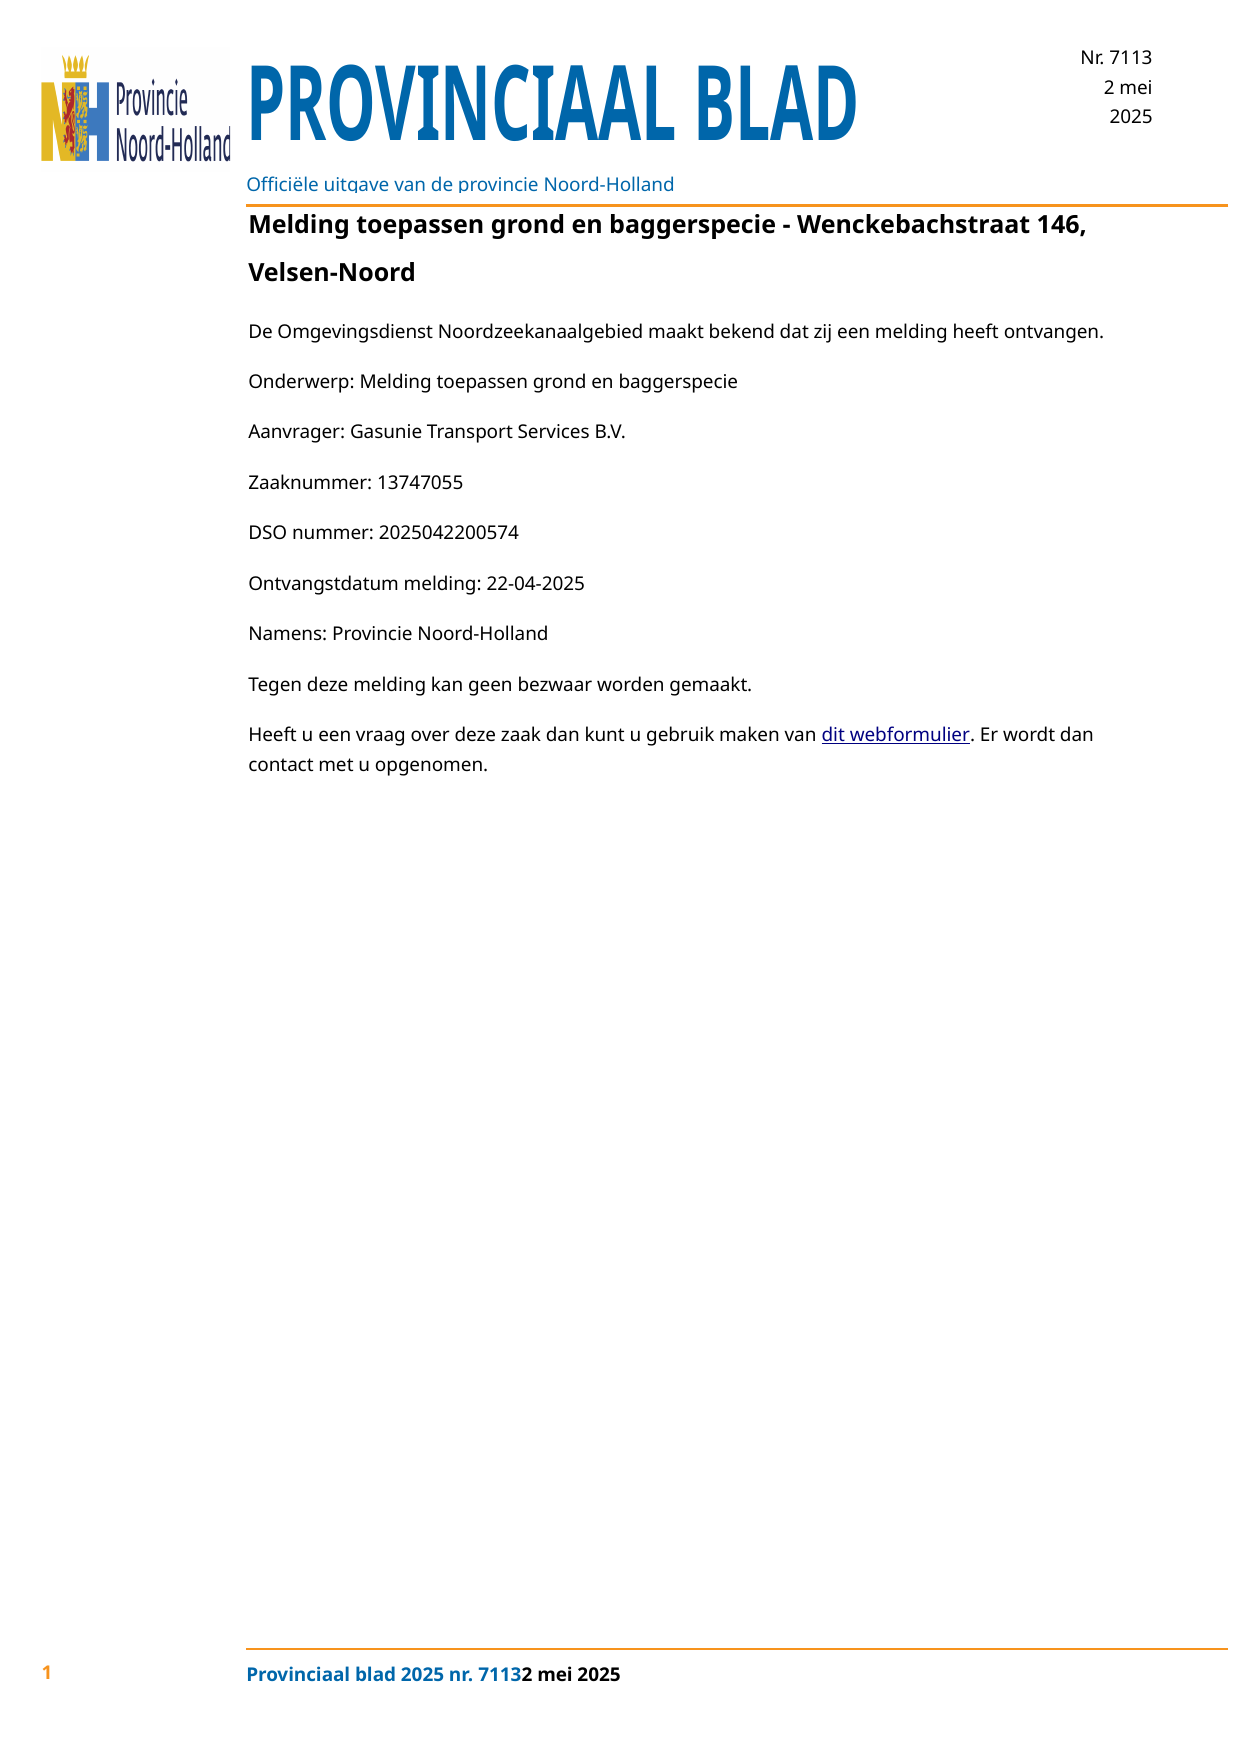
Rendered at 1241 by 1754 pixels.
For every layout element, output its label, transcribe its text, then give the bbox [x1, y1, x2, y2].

text De Omgevingsdienst Noordzeekanaalgebied maakt bekend dat zij een melding heeft ontvangen. [248, 318, 1152, 344]
picture [41, 47, 231, 172]
text Aanvrager: Gasunie Transport Services B.V. [248, 419, 1152, 444]
text Melding toepassen grond en baggerspecie - Wenckebachstraat 146, Velsen-Noord [248, 207, 1152, 288]
text Ontvangstdatum melding: 22-04-2025 [248, 570, 1152, 596]
text DSO nummer: 2025042200574 [248, 519, 1152, 545]
text Zaaknummer: 13747055 [248, 469, 1152, 495]
text Namens: Provincie Noord-Holland [248, 620, 1152, 646]
text Onderwerp: Melding toepassen grond en baggerspecie [248, 368, 1152, 394]
text Tegen deze melding kan geen bezwaar worden gemaakt. [248, 671, 1152, 697]
text Heeft u een vraag over deze zaak dan kunt u gebruik maken van dit webformulier. Er wordt dan contact met u opgenomen. [248, 721, 1152, 777]
